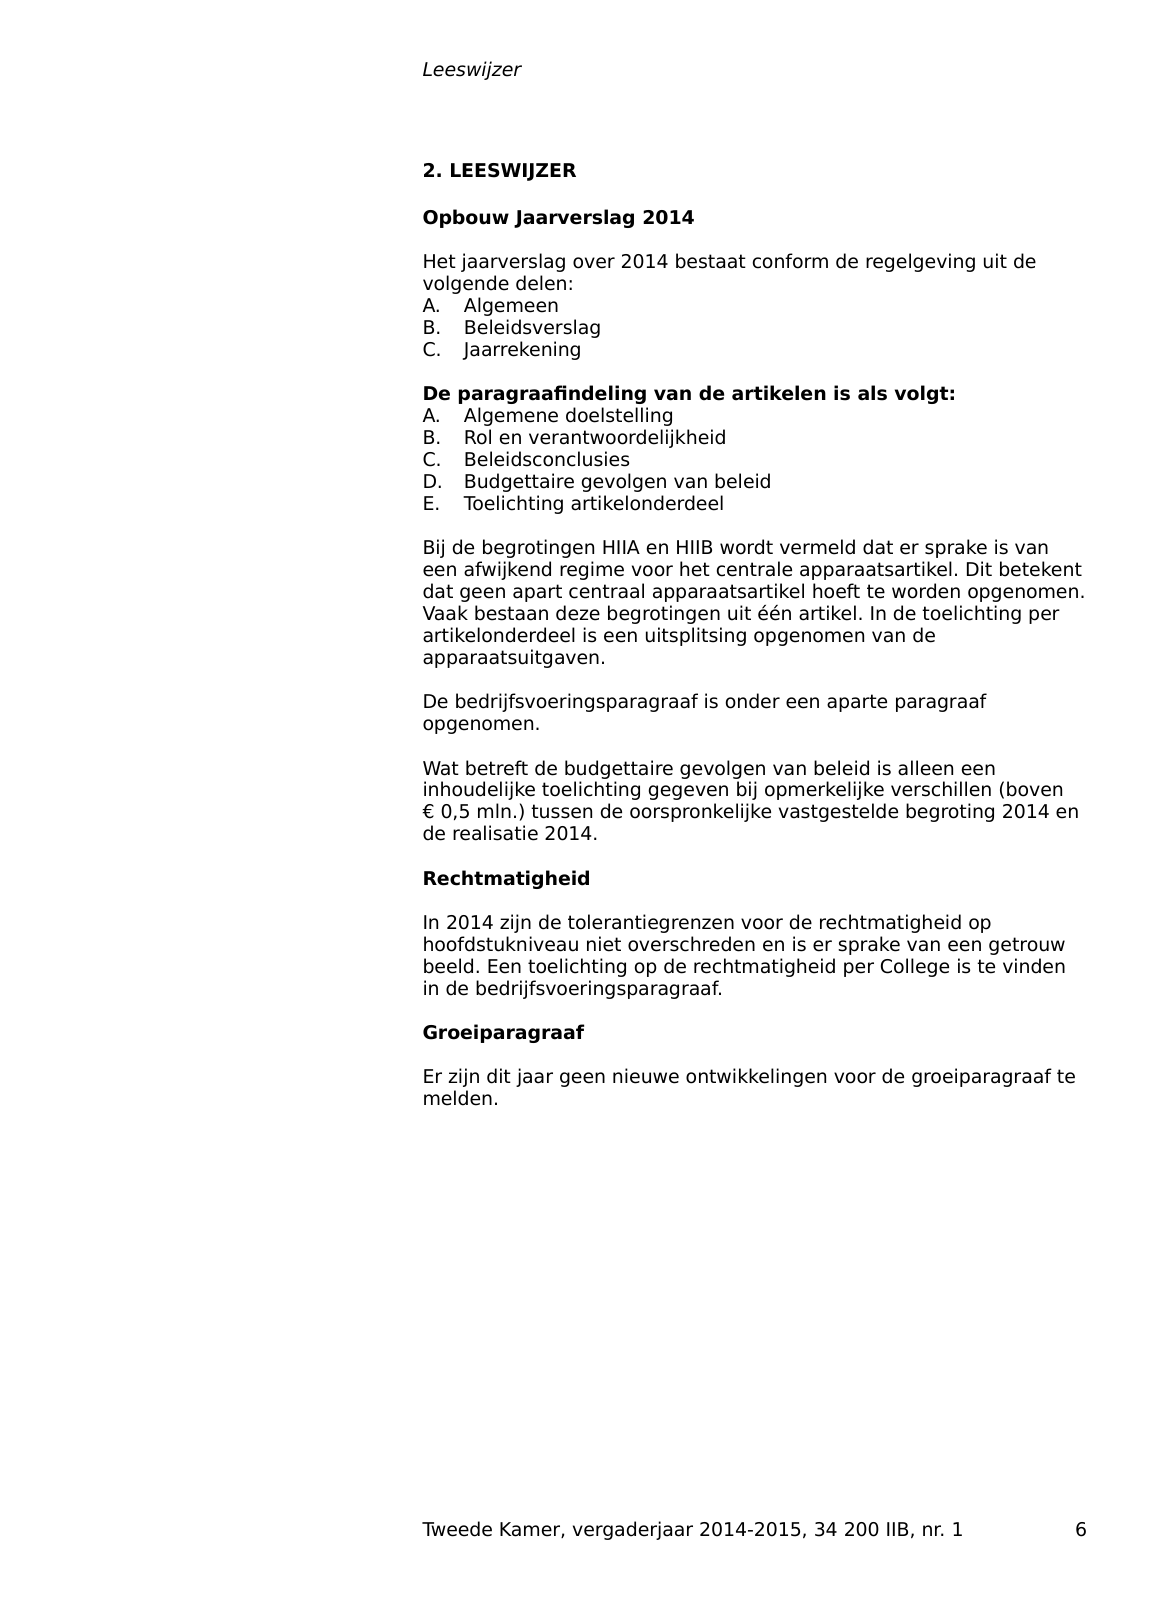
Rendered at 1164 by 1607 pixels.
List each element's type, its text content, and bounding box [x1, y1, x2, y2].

text Bij de begrotingen HIIA en HIIB wordt vermeld dat er sprake is van een afwijkend regime voor het centrale apparaatsartikel. Dit betekent dat geen apart centraal apparaatsartikel hoeft te worden opgenomen. Vaak bestaan deze begrotingen uit één artikel. In de toelichting per artikelonderdeel is een uitsplitsing opgenomen van de apparaatsuitgaven. [422, 537, 1087, 669]
text D. Budgettaire gevolgen van beleid [422, 471, 1087, 493]
text C. Beleidsconclusies [422, 449, 1087, 471]
text Het jaarverslag over 2014 bestaat conform de regelgeving uit de volgende delen: [422, 251, 1087, 295]
text De paragraafindeling van de artikelen is als volgt: [422, 383, 1087, 405]
subtitle Rechtmatigheid [422, 867, 1087, 889]
subtitle 2. LEESWIJZER [422, 160, 1087, 182]
text Wat betreft de budgettaire gevolgen van beleid is alleen een inhoudelijke toelichting gegeven bij opmerkelijke verschillen (boven € 0,5 mln.) tussen de oorspronkelijke vastgestelde begroting 2014 en de realisatie 2014. [422, 757, 1087, 845]
text E. Toelichting artikelonderdeel [422, 493, 1087, 515]
text De bedrijfsvoeringsparagraaf is onder een aparte paragraaf opgenomen. [422, 691, 1087, 735]
text A. Algemene doelstelling [422, 405, 1087, 427]
subtitle Groeiparagraaf [422, 1022, 1087, 1044]
text B. Beleidsverslag [422, 317, 1087, 339]
subtitle Opbouw Jaarverslag 2014 [422, 207, 1087, 229]
text Er zijn dit jaar geen nieuwe ontwikkelingen voor de groeiparagraaf te melden. [422, 1066, 1087, 1110]
text B. Rol en verantwoordelijkheid [422, 427, 1087, 449]
text C. Jaarrekening [422, 339, 1087, 361]
text In 2014 zijn de tolerantiegrenzen voor de rechtmatigheid op hoofdstukniveau niet overschreden en is er sprake van een getrouw beeld. Een toelichting op de rechtmatigheid per College is te vinden in de bedrijfsvoeringsparagraaf. [422, 912, 1087, 999]
text A. Algemeen [422, 295, 1087, 317]
